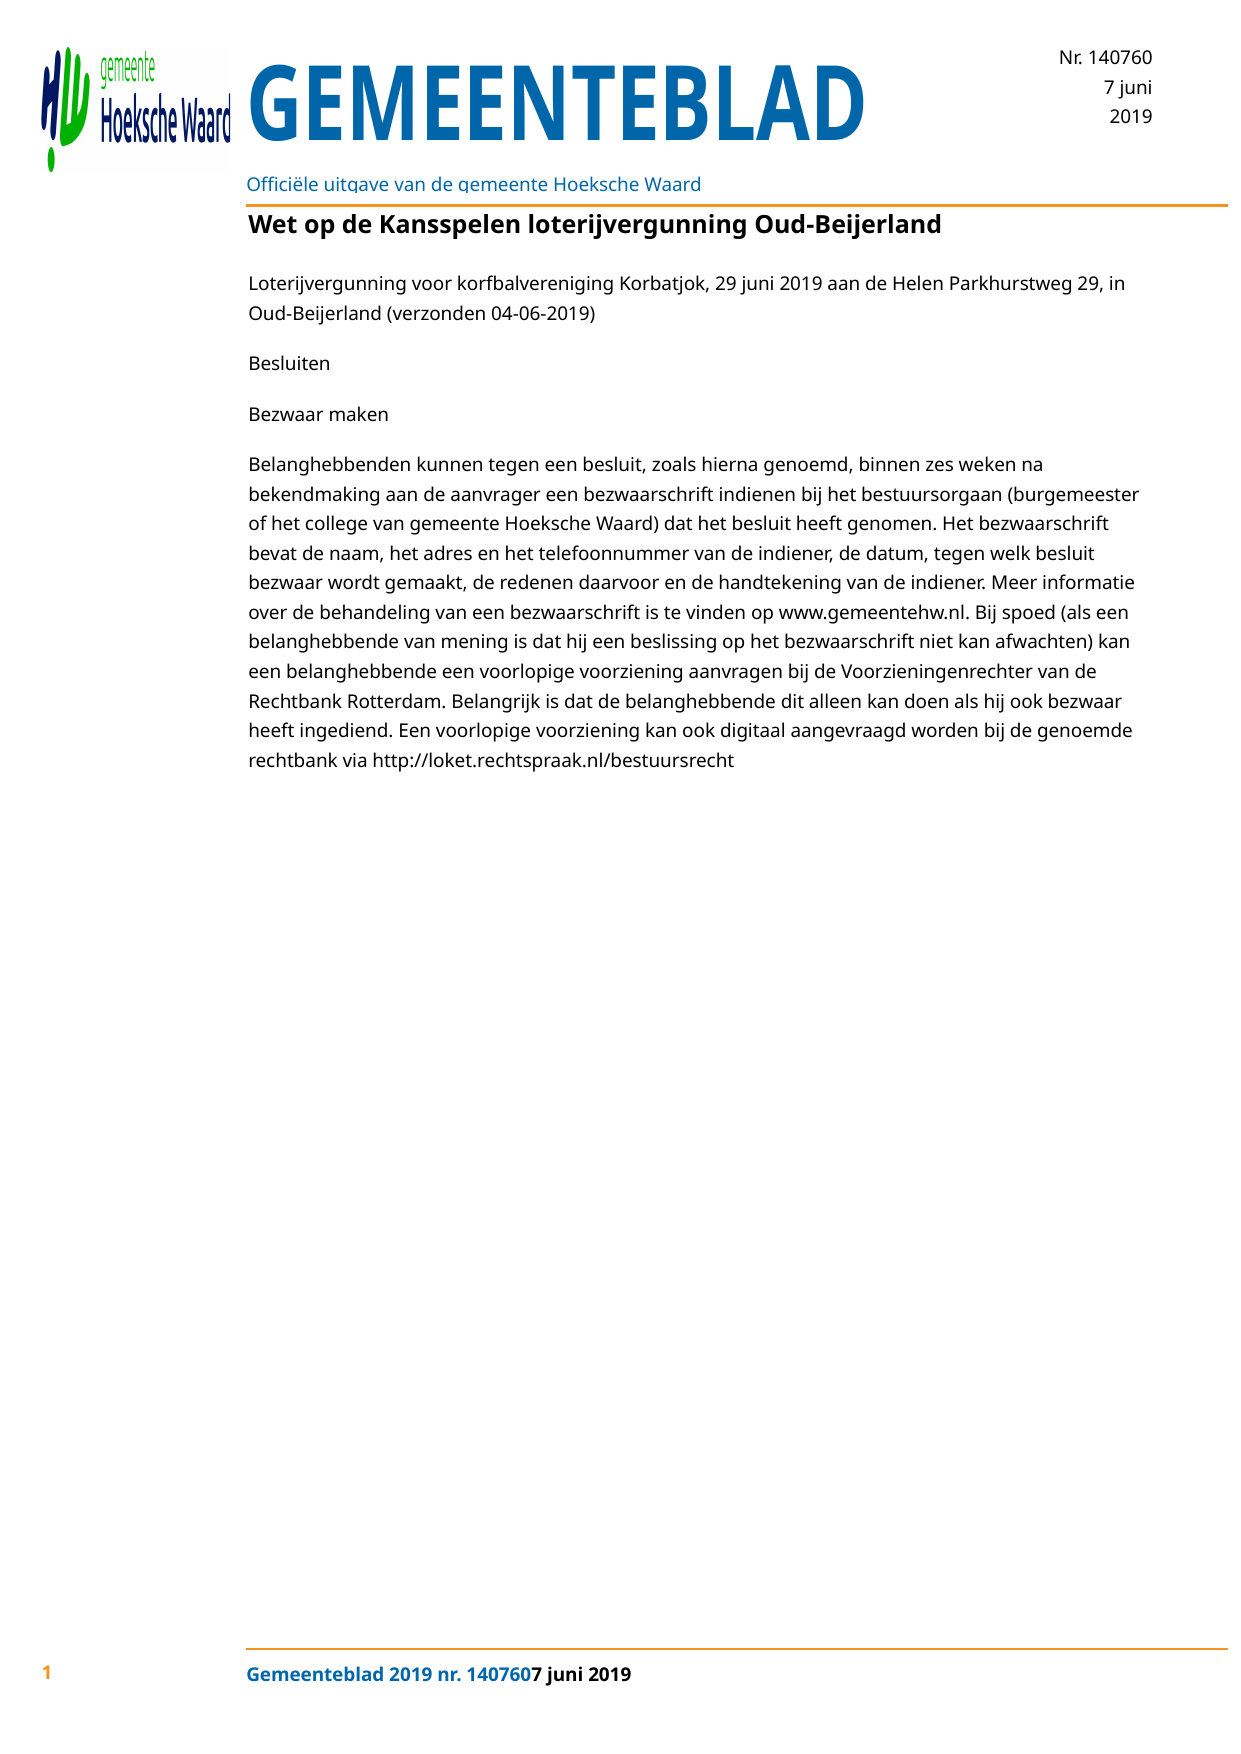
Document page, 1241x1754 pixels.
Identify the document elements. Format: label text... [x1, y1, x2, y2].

text Bezwaar maken [248, 401, 1152, 426]
picture [41, 47, 231, 172]
text Wet op de Kansspelen loterijvergunning Oud-Beijerland [248, 207, 1152, 241]
text Loterijvergunning voor korfbalvereniging Korbatjok, 29 juni 2019 aan de Helen Parkhurstweg 29, in Oud-Beijerland (verzonden 04-06-2019) [248, 270, 1152, 326]
text Besluiten [248, 350, 1152, 376]
text Belanghebbenden kunnen tegen een besluit, zoals hierna genoemd, binnen zes weken na bekendmaking aan de aanvrager een bezwaarschrift indienen bij het bestuursorgaan (burgemeester of het college van gemeente Hoeksche Waard) dat het besluit heeft genomen. Het bezwaarschrift bevat de naam, het adres en het telefoonnummer van de indiener, de datum, tegen welk besluit bezwaar wordt gemaakt, de redenen daarvoor en de handtekening van de indiener. Meer informatie over de behandeling van een bezwaarschrift is te vinden op www.gemeentehw.nl. Bij spoed (als een belanghebbende van mening is dat hij een beslissing op het bezwaarschrift niet kan afwachten) kan een belanghebbende een voorlopige voorziening aanvragen bij de Voorzieningenrechter van de Rechtbank Rotterdam. Belangrijk is dat de belanghebbende dit alleen kan doen als hij ook bezwaar heeft ingediend. Een voorlopige voorziening kan ook digitaal aangevraagd worden bij de genoemde rechtbank via http://loket.rechtspraak.nl/bestuursrecht [248, 451, 1152, 773]
